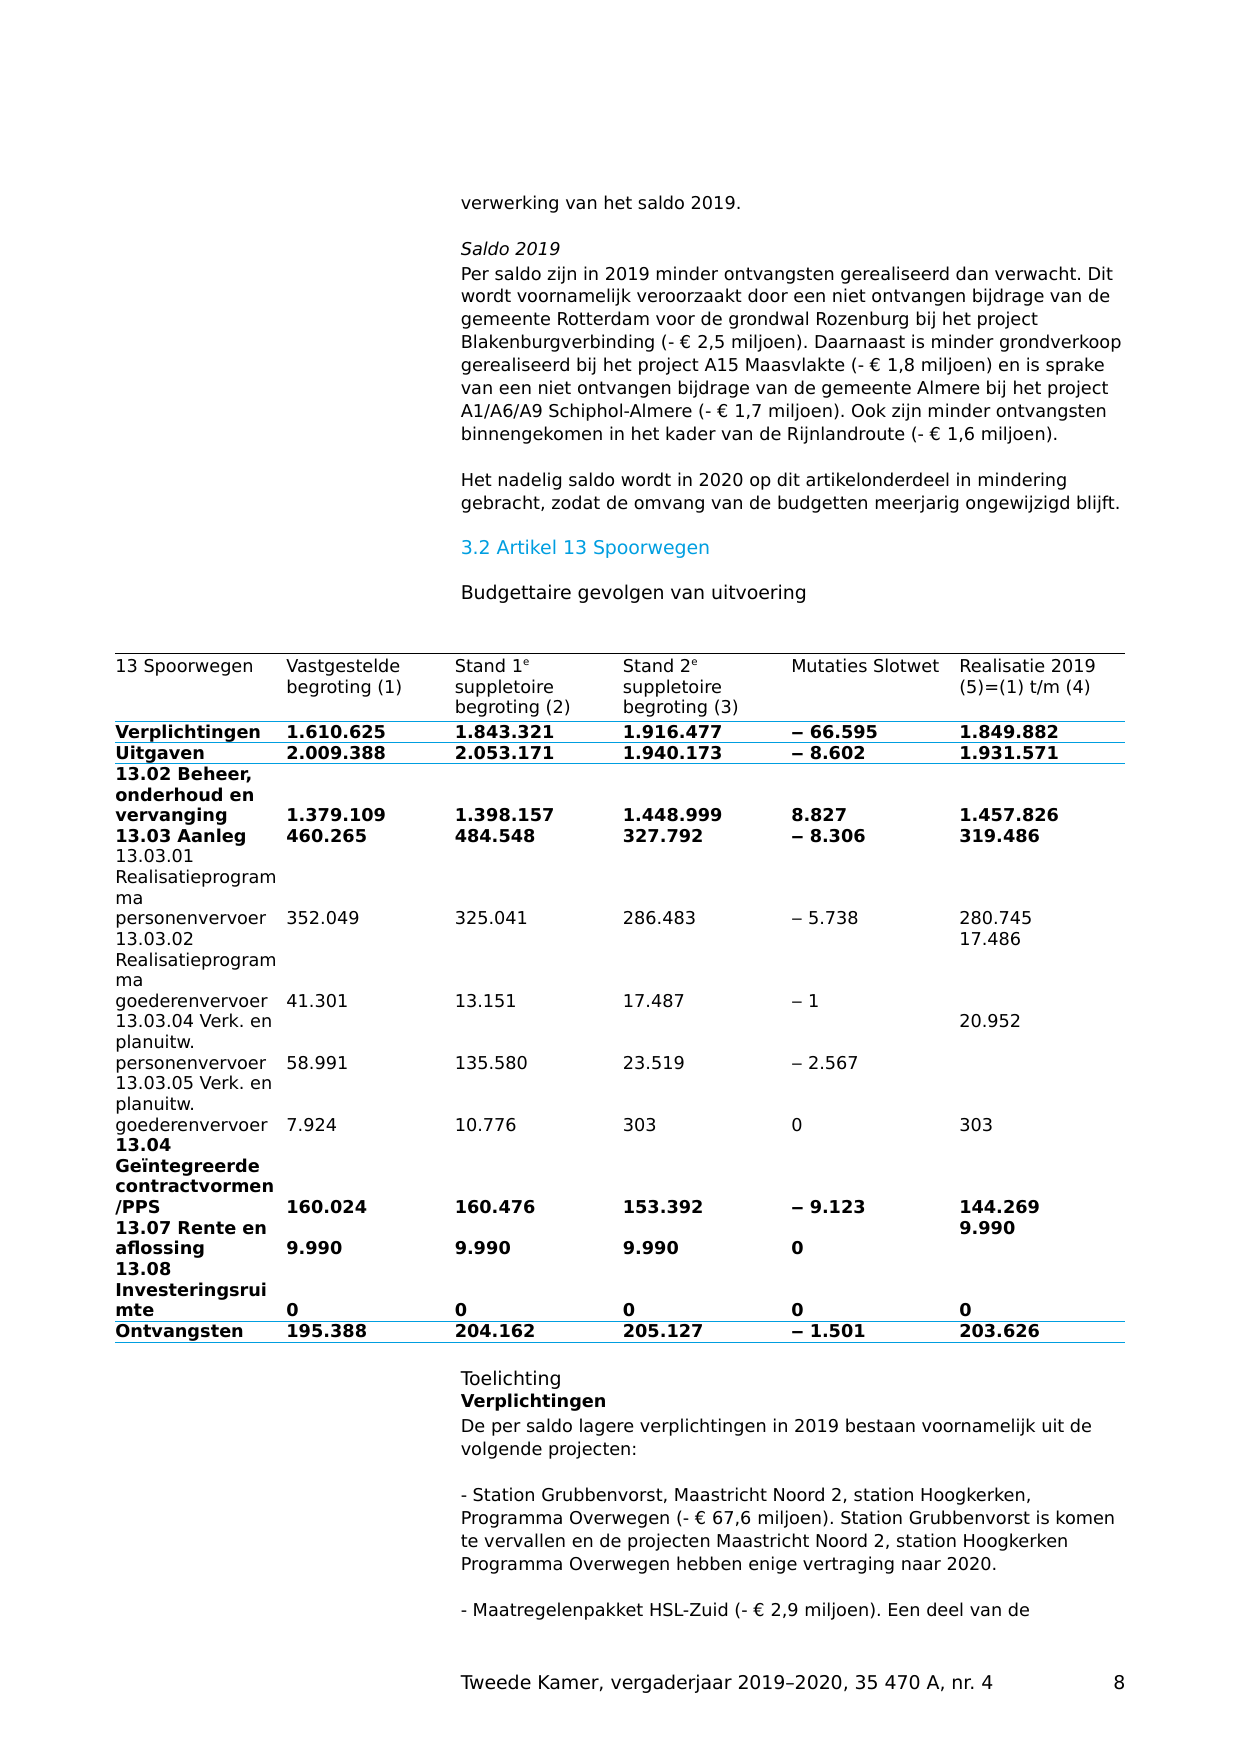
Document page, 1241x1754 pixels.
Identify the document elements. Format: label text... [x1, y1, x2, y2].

table_cell 7.924 [283, 1073, 452, 1135]
table_cell Stand 1e suppletoire begroting (2) [452, 654, 620, 721]
table_cell 484.548 [452, 826, 620, 846]
table_cell 9.990 [283, 1218, 452, 1259]
table_cell 153.392 [620, 1135, 788, 1218]
table_cell Vastgestelde begroting (1) [283, 654, 452, 721]
table_cell 2.053.171 [452, 743, 620, 763]
table_cell Realisatie 2019 (5)=(1) t/m (4) [956, 654, 1125, 721]
table_cell 1.457.826 [956, 764, 1125, 826]
table_cell 205.127 [620, 1322, 788, 1342]
title 3.2 Artikel 13 Spoorwegen [461, 537, 1125, 558]
table_cell 204.162 [452, 1322, 620, 1342]
table_cell ‒ 5.738 [788, 846, 956, 929]
table_cell ‒ 9.123 [788, 1135, 956, 1218]
table_header Budgettaire gevolgen van uitvoering (Slotwet begroting 2019) (bedragen x € 1.000) [115, 628, 1125, 653]
table_cell 327.792 [620, 826, 788, 846]
table_cell 1.448.999 [620, 764, 788, 826]
table_cell 195.388 [283, 1322, 452, 1342]
table_cell 160.476 [452, 1135, 620, 1218]
text Per saldo zijn in 2019 minder ontvangsten gerealiseerd dan verwacht. Dit wordt voornamelijk veroorzaakt door een niet ontvangen bijdrage van de gemeente Rotterdam voor de grondwal Rozenburg bij het project Blakenburgverbinding (- € 2,5 miljoen). Daarnaast is minder grondverkoop gerealiseerd bij het project A15 Maasvlakte (- € 1,8 miljoen) en is sprake van een niet ontvangen bijdrage van de gemeente Almere bij het project A1/A6/A9 Schiphol-Almere (- € 1,7 miljoen). Ook zijn minder ontvangsten binnengekomen in het kader van de Rijnlandroute (- € 1,6 miljoen). [461, 262, 1125, 445]
table_cell 1.931.571 [956, 743, 1125, 763]
table_cell 13.03.01 Realisatieprogramma personenvervoer [115, 846, 283, 929]
table_cell 23.519 [620, 1011, 788, 1073]
text - Station Grubbenvorst, Maastricht Noord 2, station Hoogkerken, Programma Overwegen (- € 67,6 miljoen). Station Grubbenvorst is komen te vervallen en de projecten Maastricht Noord 2, station Hoogkerken Programma Overwegen hebben enige vertraging naar 2020. [461, 1483, 1125, 1575]
table_cell 0 [956, 1259, 1125, 1321]
table_cell 286.483 [620, 846, 788, 929]
table_cell Verplichtingen [115, 722, 283, 742]
text verwerking van het saldo 2019. [461, 191, 1125, 214]
table_cell ‒ 1 [788, 929, 956, 1011]
table_cell 13.08 Investeringsruimte [115, 1259, 283, 1321]
title Toelichting [461, 1367, 1125, 1389]
text Het nadelig saldo wordt in 2020 op dit artikelonderdeel in mindering gebracht, zodat de omvang van de budgetten meerjarig ongewijzigd blijft. [461, 468, 1125, 514]
table_cell 1.940.173 [620, 743, 788, 763]
title Budgettaire gevolgen van uitvoering [461, 582, 1125, 604]
table_cell 13.03.05 Verk. en planuitw. goederenvervoer [115, 1073, 283, 1135]
table_cell 1.379.109 [283, 764, 452, 826]
table_cell 0 [620, 1259, 788, 1321]
table_cell 135.580 [452, 1011, 620, 1073]
table_cell 9.990 [956, 1218, 1125, 1259]
table_cell 325.041 [452, 846, 620, 929]
table_cell Mutaties Slotwet [788, 654, 956, 721]
table_cell 1.843.321 [452, 722, 620, 742]
table_cell 41.301 [283, 929, 452, 1011]
table_cell 13.151 [452, 929, 620, 1011]
table_cell 17.486 [956, 929, 1125, 1011]
table_cell 0 [283, 1259, 452, 1321]
table_cell ‒ 1.501 [788, 1322, 956, 1342]
table_cell 13.03.02 Realisatieprogramma goederenvervoer [115, 929, 283, 1011]
table_cell 13.04 Geïntegreerde contractvormen/PPS [115, 1135, 283, 1218]
table_cell 460.265 [283, 826, 452, 846]
table_cell 303 [956, 1073, 1125, 1135]
table_cell 203.626 [956, 1322, 1125, 1342]
table_cell 319.486 [956, 826, 1125, 846]
table_cell 144.269 [956, 1135, 1125, 1218]
table_cell 8.827 [788, 764, 956, 826]
table_cell 13.02 Beheer, onderhoud en vervanging [115, 764, 283, 826]
table_cell 0 [452, 1259, 620, 1321]
table_cell 1.398.157 [452, 764, 620, 826]
table_cell 9.990 [452, 1218, 620, 1259]
table_cell 303 [620, 1073, 788, 1135]
table_cell 0 [788, 1218, 956, 1259]
text - Maatregelenpakket HSL-Zuid (- € 2,9 miljoen). Een deel van de [461, 1598, 1125, 1621]
table_cell 17.487 [620, 929, 788, 1011]
table_cell 160.024 [283, 1135, 452, 1218]
table_cell 280.745 [956, 846, 1125, 929]
table_cell ‒ 8.306 [788, 826, 956, 846]
table_cell 0 [788, 1073, 956, 1135]
text Verplichtingen [461, 1389, 1125, 1412]
table_cell Uitgaven [115, 743, 283, 763]
table_cell 1.610.625 [283, 722, 452, 742]
table_cell 1.916.477 [620, 722, 788, 742]
table_cell 0 [788, 1259, 956, 1321]
table_cell Ontvangsten [115, 1322, 283, 1342]
table_cell 1.849.882 [956, 722, 1125, 742]
table_cell 20.952 [956, 1011, 1125, 1073]
table_cell 2.009.388 [283, 743, 452, 763]
table_cell ‒ 8.602 [788, 743, 956, 763]
table_cell 352.049 [283, 846, 452, 929]
table_cell 13 Spoorwegen [115, 654, 283, 721]
table_cell 9.990 [620, 1218, 788, 1259]
table_cell 13.03.04 Verk. en planuitw. personenvervoer [115, 1011, 283, 1073]
table_cell 13.03 Aanleg [115, 826, 283, 846]
text Saldo 2019 [461, 237, 1125, 259]
table_cell 58.991 [283, 1011, 452, 1073]
text De per saldo lagere verplichtingen in 2019 bestaan voornamelijk uit de volgende projecten: [461, 1414, 1125, 1460]
table_cell Stand 2e suppletoire begroting (3) [620, 654, 788, 721]
table_cell ‒ 2.567 [788, 1011, 956, 1073]
table_cell 10.776 [452, 1073, 620, 1135]
table_cell ‒ 66.595 [788, 722, 956, 742]
table_cell 13.07 Rente en aflossing [115, 1218, 283, 1259]
